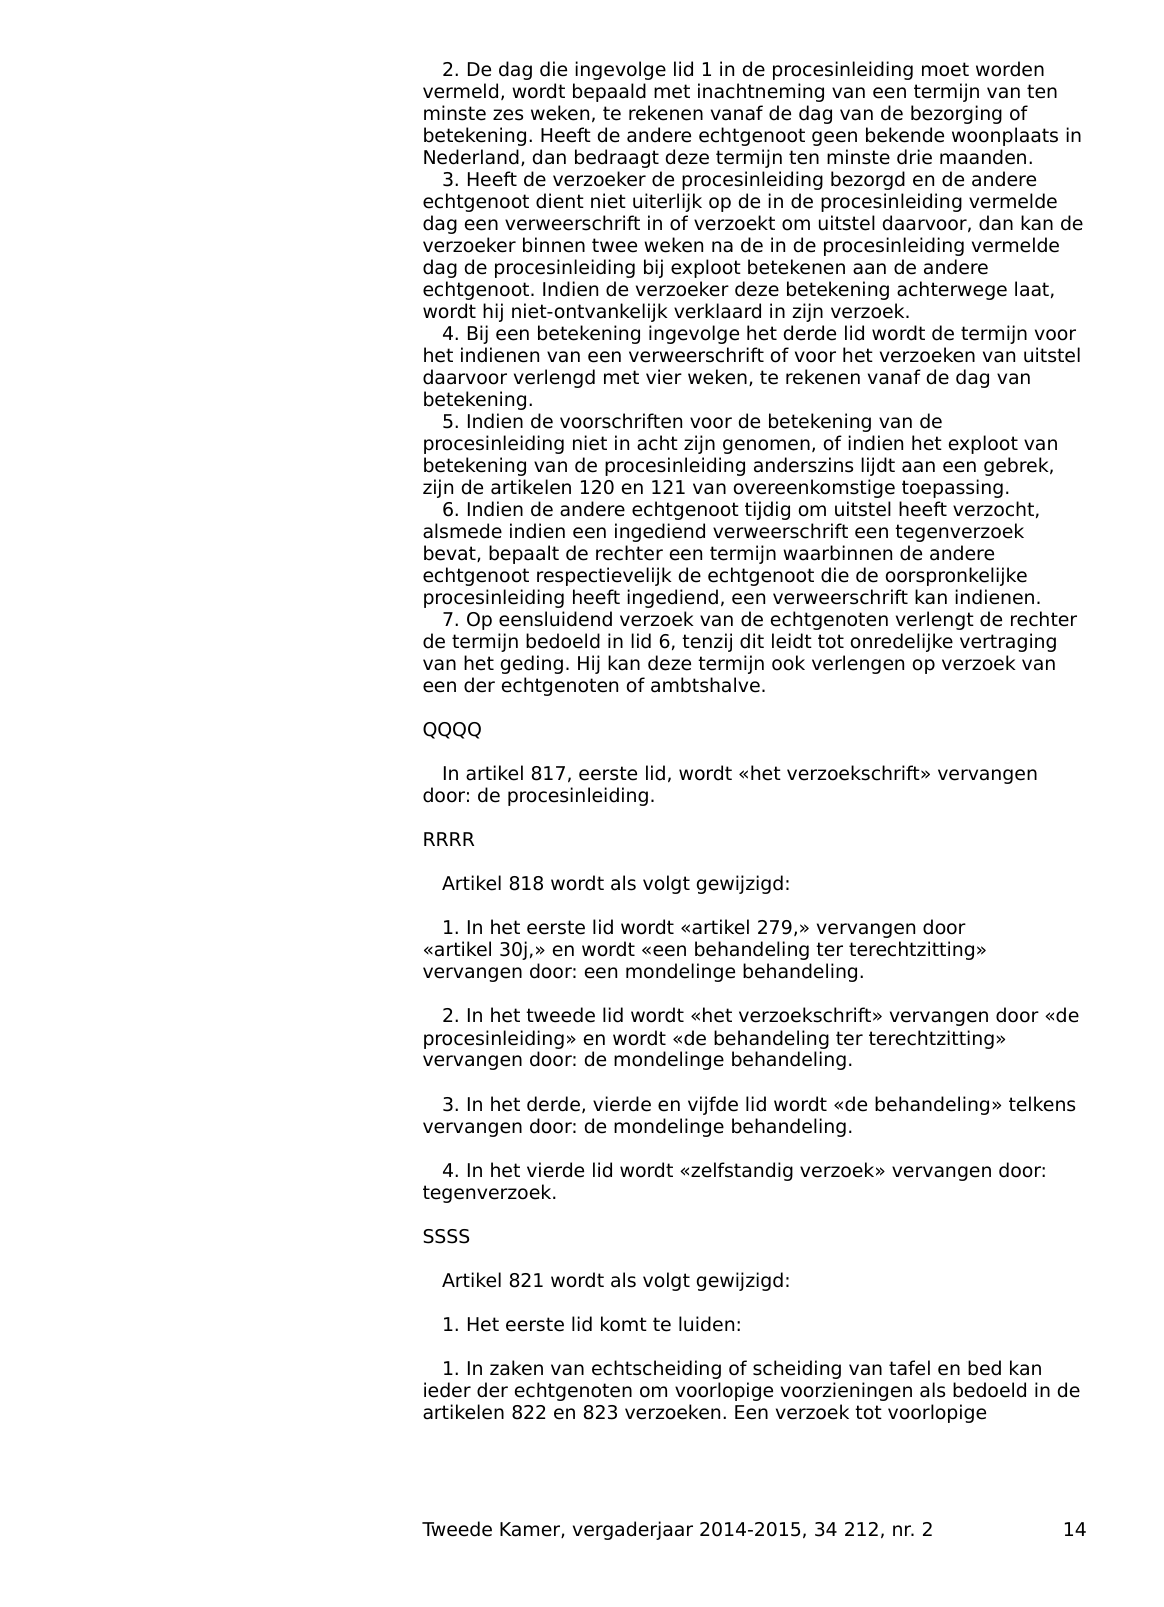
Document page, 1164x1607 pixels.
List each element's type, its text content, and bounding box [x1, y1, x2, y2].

text 1. Het eerste lid komt te luiden: [422, 1314, 1087, 1336]
text 1. In het eerste lid wordt «artikel 279,» vervangen door «artikel 30j,» en wordt «een behandeling ter terechtzitting» vervangen door: een mondelinge behandeling. [422, 917, 1087, 983]
text QQQQ [422, 719, 1087, 741]
text RRRR [422, 829, 1087, 851]
text 4. Bij een betekening ingevolge het derde lid wordt de termijn voor het indienen van een verweerschrift of voor het verzoeken van uitstel daarvoor verlengd met vier weken, te rekenen vanaf de dag van betekening. [422, 323, 1087, 411]
text Artikel 821 wordt als volgt gewijzigd: [422, 1270, 1087, 1292]
text 2. De dag die ingevolge lid 1 in de procesinleiding moet worden vermeld, wordt bepaald met inachtneming van een termijn van ten minste zes weken, te rekenen vanaf de dag van de bezorging of betekening. Heeft de andere echtgenoot geen bekende woonplaats in Nederland, dan bedraagt deze termijn ten minste drie maanden. [422, 59, 1087, 169]
text 7. Op eensluidend verzoek van de echtgenoten verlengt de rechter de termijn bedoeld in lid 6, tenzij dit leidt tot onredelijke vertraging van het geding. Hij kan deze termijn ook verlengen op verzoek van een der echtgenoten of ambtshalve. [422, 608, 1087, 696]
text Artikel 818 wordt als volgt gewijzigd: [422, 873, 1087, 895]
text 1. In zaken van echtscheiding of scheiding van tafel en bed kan ieder der echtgenoten om voorlopige voorzieningen als bedoeld in de artikelen 822 en 823 verzoeken. Een verzoek tot voorlopige [422, 1358, 1087, 1424]
text 6. Indien de andere echtgenoot tijdig om uitstel heeft verzocht, alsmede indien een ingediend verweerschrift een tegenverzoek bevat, bepaalt de rechter een termijn waarbinnen de andere echtgenoot respectievelijk de echtgenoot die de oorspronkelijke procesinleiding heeft ingediend, een verweerschrift kan indienen. [422, 499, 1087, 608]
text 3. In het derde, vierde en vijfde lid wordt «de behandeling» telkens vervangen door: de mondelinge behandeling. [422, 1093, 1087, 1137]
text 4. In het vierde lid wordt «zelfstandig verzoek» vervangen door: tegenverzoek. [422, 1160, 1087, 1204]
text 3. Heeft de verzoeker de procesinleiding bezorgd en de andere echtgenoot dient niet uiterlijk op de in de procesinleiding vermelde dag een verweerschrift in of verzoekt om uitstel daarvoor, dan kan de verzoeker binnen twee weken na de in de procesinleiding vermelde dag de procesinleiding bij exploot betekenen aan de andere echtgenoot. Indien de verzoeker deze betekening achterwege laat, wordt hij niet-ontvankelijk verklaard in zijn verzoek. [422, 169, 1087, 323]
text 2. In het tweede lid wordt «het verzoekschrift» vervangen door «de procesinleiding» en wordt «de behandeling ter terechtzitting» vervangen door: de mondelinge behandeling. [422, 1005, 1087, 1071]
text SSSS [422, 1226, 1087, 1248]
text In artikel 817, eerste lid, wordt «het verzoekschrift» vervangen door: de procesinleiding. [422, 763, 1087, 807]
text 5. Indien de voorschriften voor de betekening van de procesinleiding niet in acht zijn genomen, of indien het exploot van betekening van de procesinleiding anderszins lijdt aan een gebrek, zijn de artikelen 120 en 121 van overeenkomstige toepassing. [422, 411, 1087, 499]
